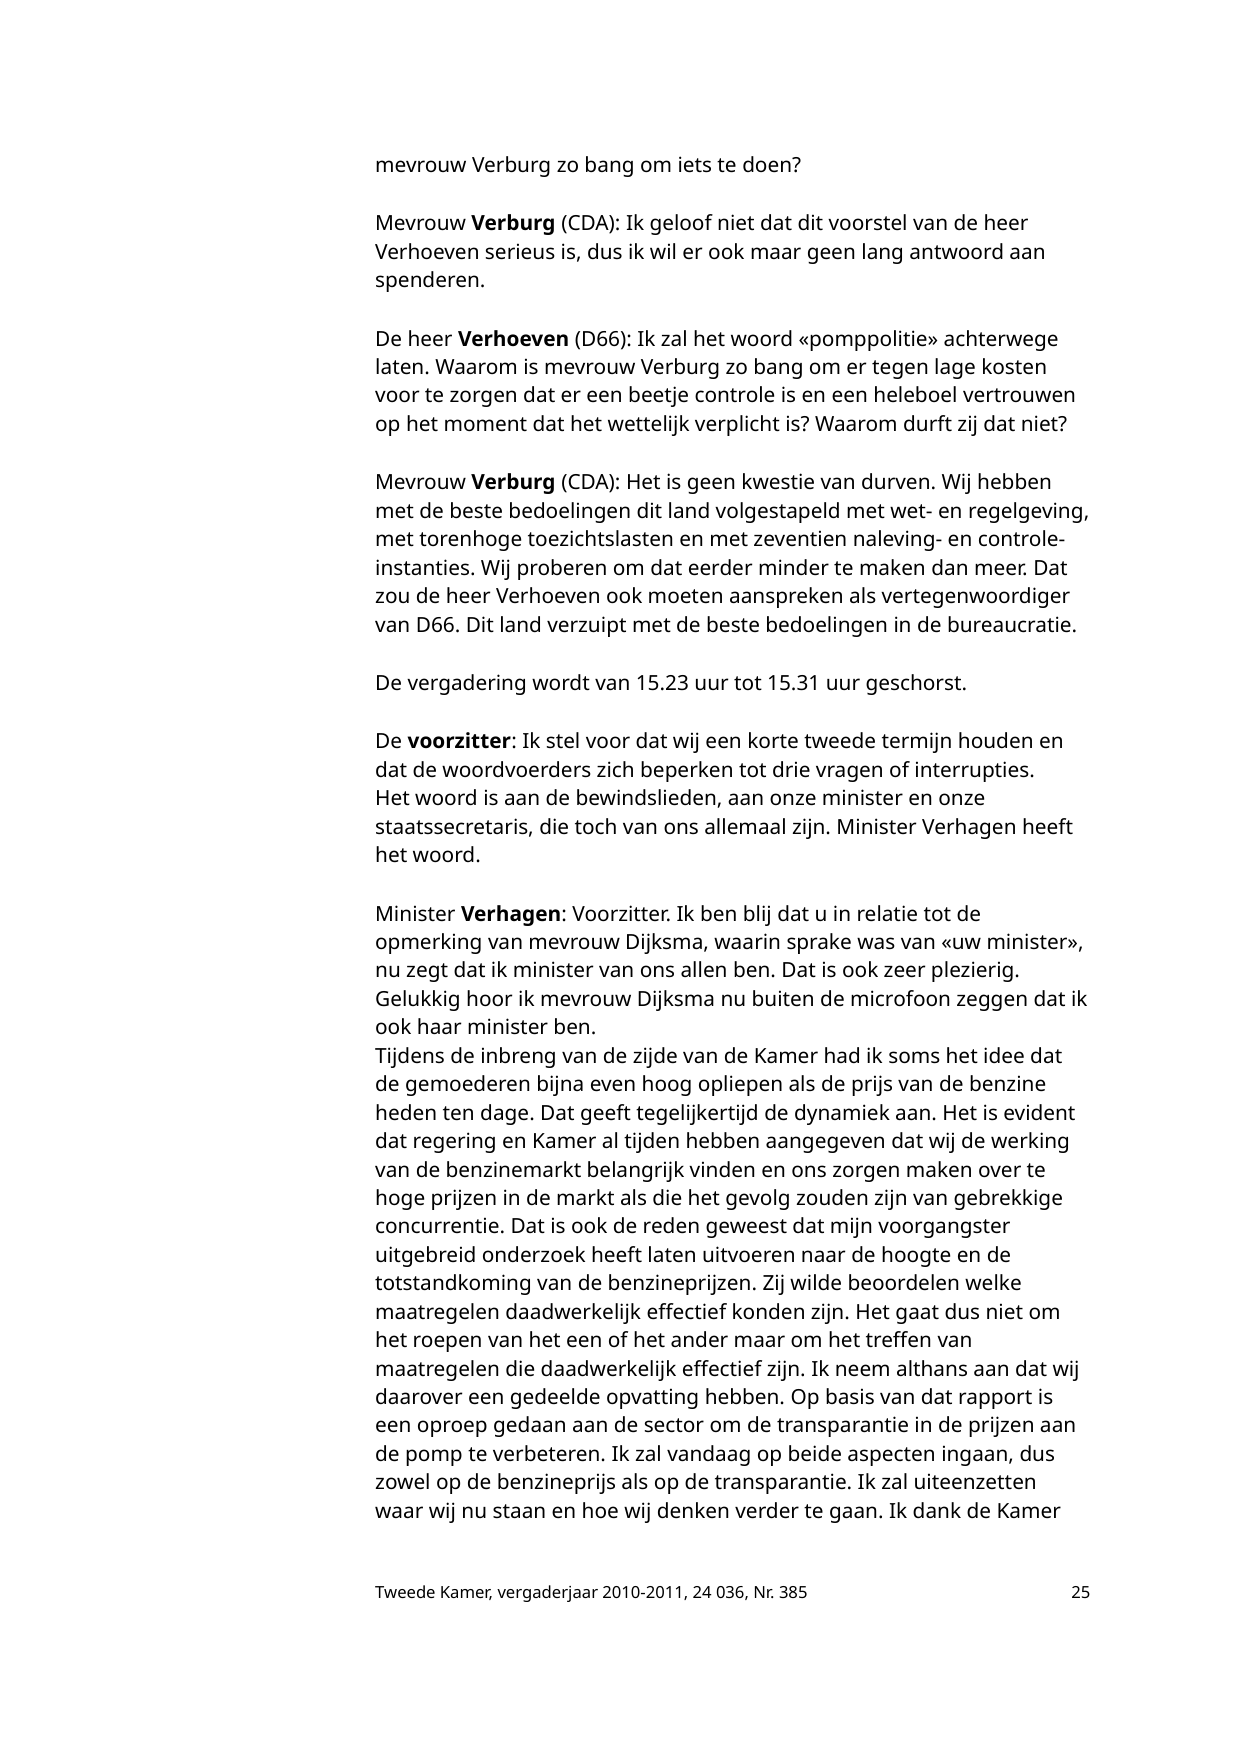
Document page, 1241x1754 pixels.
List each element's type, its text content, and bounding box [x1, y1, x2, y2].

text De voorzitter: Ik stel voor dat wij een korte tweede termijn houden en dat de woordvoerders zich beperken tot drie vragen of interrupties. [375, 727, 1090, 783]
text De vergadering wordt van 15.23 uur tot 15.31 uur geschorst. [375, 668, 1090, 697]
text Het woord is aan de bewindslieden, aan onze minister en onze staatssecretaris, die toch van ons allemaal zijn. Minister Verhagen heeft het woord. [375, 783, 1090, 869]
text mevrouw Verburg zo bang om iets te doen? [375, 150, 1090, 178]
text Tijdens de inbreng van de zijde van de Kamer had ik soms het idee dat de gemoederen bijna even hoog opliepen als de prijs van de benzine heden ten dage. Dat geeft tegelijkertijd de dynamiek aan. Het is evident dat regering en Kamer al tijden hebben aangegeven dat wij de werking van de benzinemarkt belangrijk vinden en ons zorgen maken over te hoge prijzen in de markt als die het gevolg zouden zijn van gebrekkige concurrentie. Dat is ook de reden geweest dat mijn voorgangster uitgebreid onderzoek heeft laten uitvoeren naar de hoogte en de totstandkoming van de benzineprijzen. Zij wilde beoordelen welke maatregelen daadwerkelijk effectief konden zijn. Het gaat dus niet om het roepen van het een of het ander maar om het treffen van maatregelen die daadwerkelijk effectief zijn. Ik neem althans aan dat wij daarover een gedeelde opvatting hebben. Op basis van dat rapport is een oproep gedaan aan de sector om de transparantie in de prijzen aan de pomp te verbeteren. Ik zal vandaag op beide aspecten ingaan, dus zowel op de benzineprijs als op de transparantie. Ik zal uiteenzetten waar wij nu staan en hoe wij denken verder te gaan. Ik dank de Kamer [375, 1041, 1090, 1524]
text De heer Verhoeven (D66): Ik zal het woord «pomppolitie» achterwege laten. Waarom is mevrouw Verburg zo bang om er tegen lage kosten voor te zorgen dat er een beetje controle is en een heleboel vertrouwen op het moment dat het wettelijk verplicht is? Waarom durft zij dat niet? [375, 324, 1090, 437]
text Mevrouw Verburg (CDA): Ik geloof niet dat dit voorstel van de heer Verhoeven serieus is, dus ik wil er ook maar geen lang antwoord aan spenderen. [375, 208, 1090, 294]
text Mevrouw Verburg (CDA): Het is geen kwestie van durven. Wij hebben met de beste bedoelingen dit land volgestapeld met wet- en regelgeving, met torenhoge toezichtslasten en met zeventien naleving- en controle-instanties. Wij proberen om dat eerder minder te maken dan meer. Dat zou de heer Verhoeven ook moeten aanspreken als vertegenwoordiger van D66. Dit land verzuipt met de beste bedoelingen in de bureaucratie. [375, 467, 1090, 638]
text Minister Verhagen: Voorzitter. Ik ben blij dat u in relatie tot de opmerking van mevrouw Dijksma, waarin sprake was van «uw minister», nu zegt dat ik minister van ons allen ben. Dat is ook zeer plezierig. Gelukkig hoor ik mevrouw Dijksma nu buiten de microfoon zeggen dat ik ook haar minister ben. [375, 899, 1090, 1041]
